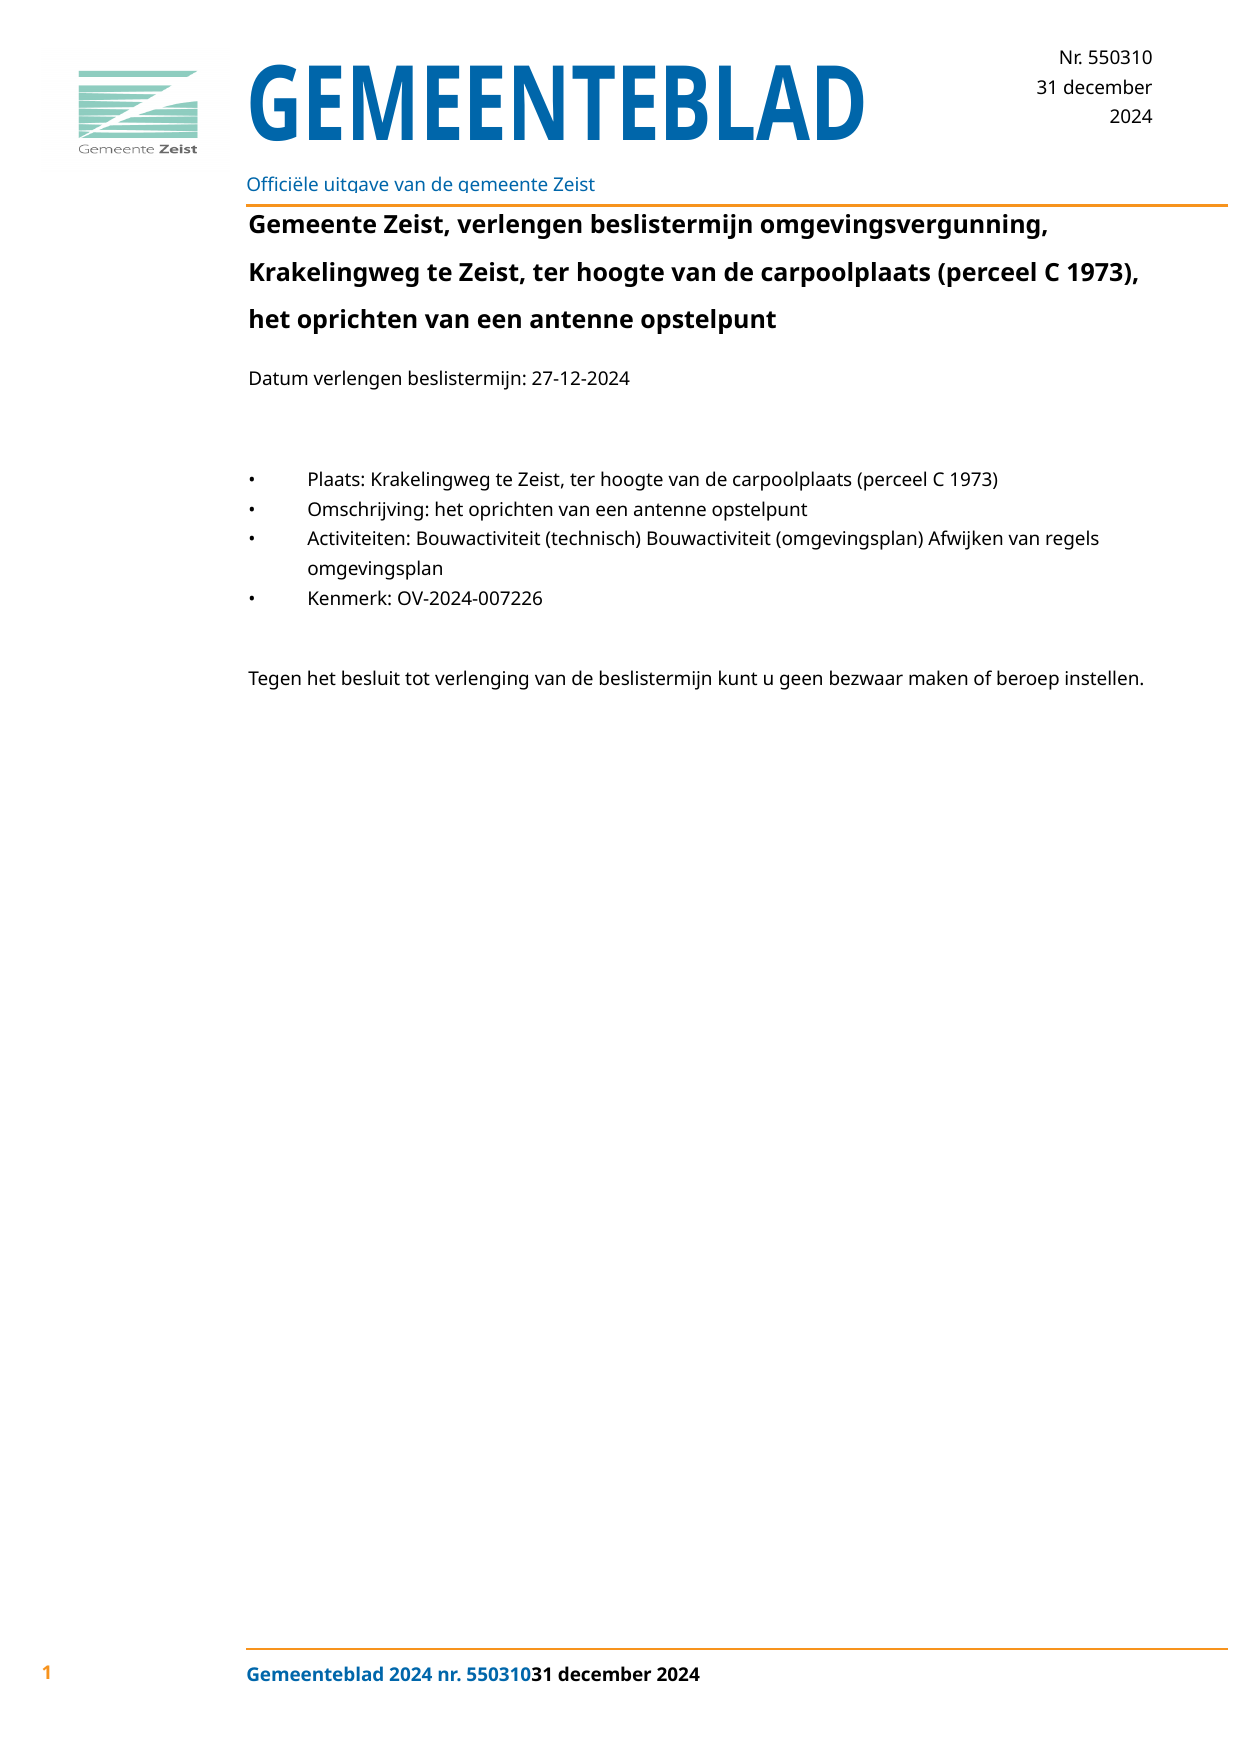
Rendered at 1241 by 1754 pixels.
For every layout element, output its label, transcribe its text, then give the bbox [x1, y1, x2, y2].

text Datum verlengen beslistermijn: 27-12-2024 [248, 366, 1152, 391]
list Kenmerk: OV-2024-007226 [248, 585, 1152, 610]
list Plaats: Krakelingweg te Zeist, ter hoogte van de carpoolplaats (perceel C 1973) [248, 466, 1152, 492]
picture [41, 47, 231, 172]
list Activiteiten: Bouwactiviteit (technisch) Bouwactiviteit (omgevingsplan) Afwijken van regels omgevingsplan [248, 526, 1152, 581]
list Omschrijving: het oprichten van een antenne opstelpunt [248, 496, 1152, 522]
text Tegen het besluit tot verlenging van de beslistermijn kunt u geen bezwaar maken of beroep instellen. [248, 665, 1152, 690]
text Gemeente Zeist, verlengen beslistermijn omgevingsvergunning, Krakelingweg te Zeist, ter hoogte van de carpoolplaats (perceel C 1973), het oprichten van een antenne opstelpunt [248, 207, 1152, 336]
